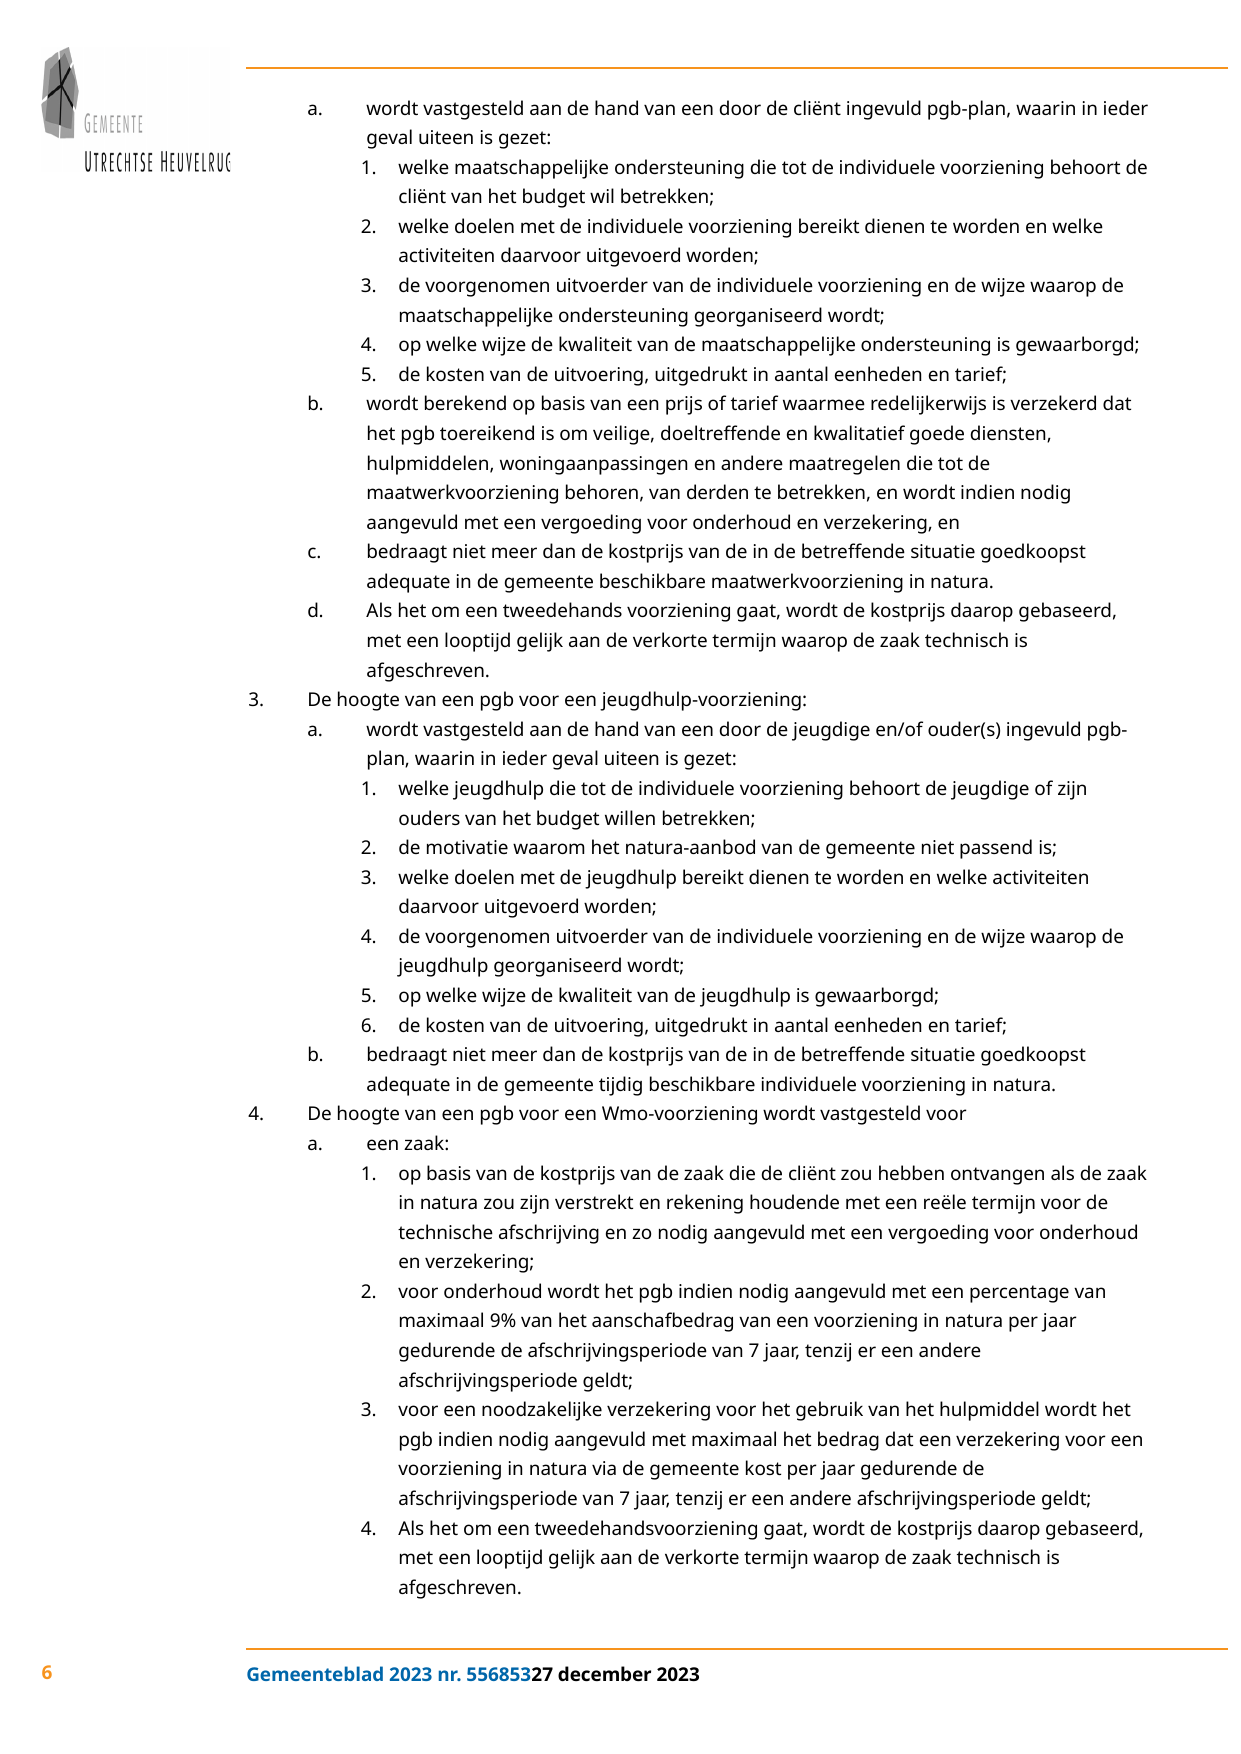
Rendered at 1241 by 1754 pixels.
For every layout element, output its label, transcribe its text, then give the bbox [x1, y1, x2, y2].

list de voorgenomen uitvoerder van de individuele voorziening en de wijze waarop de maatschappelijke ondersteuning georganiseerd wordt; [361, 272, 1152, 328]
list op welke wijze de kwaliteit van de jeugdhulp is gewaarborgd; [361, 982, 1152, 1008]
list de voorgenomen uitvoerder van de individuele voorziening en de wijze waarop de jeugdhulp georganiseerd wordt; [361, 923, 1152, 978]
list de kosten van de uitvoering, uitgedrukt in aantal eenheden en tarief; [361, 1012, 1152, 1038]
list Als het om een tweedehandsvoorziening gaat, wordt de kostprijs daarop gebaseerd, met een looptijd gelijk aan de verkorte termijn waarop de zaak technisch is afgeschreven. [361, 1515, 1152, 1600]
list wordt vastgesteld aan de hand van een door de jeugdige en/of ouder(s) ingevuld pgb-plan, waarin in ieder geval uiteen is gezet: [307, 716, 1152, 771]
list op welke wijze de kwaliteit van de maatschappelijke ondersteuning is gewaarborgd; [361, 331, 1152, 357]
list De hoogte van een pgb voor een jeugdhulp-voorziening: [248, 686, 1152, 712]
list een zaak: [307, 1130, 1152, 1156]
picture [41, 47, 231, 172]
list voor onderhoud wordt het pgb indien nodig aangevuld met een percentage van maximaal 9% van het aanschafbedrag van een voorziening in natura per jaar gedurende de afschrijvingsperiode van 7 jaar, tenzij er een andere afschrijvingsperiode geldt; [361, 1278, 1152, 1393]
list wordt berekend op basis van een prijs of tarief waarmee redelijkerwijs is verzekerd dat het pgb toereikend is om veilige, doeltreffende en kwalitatief goede diensten, hulpmiddelen, woningaanpassingen en andere maatregelen die tot de maatwerkvoorziening behoren, van derden te betrekken, en wordt indien nodig aangevuld met een vergoeding voor onderhoud en verzekering, en [307, 391, 1152, 535]
list welke jeugdhulp die tot de individuele voorziening behoort de jeugdige of zijn ouders van het budget willen betrekken; [361, 775, 1152, 831]
list bedraagt niet meer dan de kostprijs van de in de betreffende situatie goedkoopst adequate in de gemeente beschikbare maatwerkvoorziening in natura. [307, 538, 1152, 594]
list op basis van de kostprijs van de zaak die de cliënt zou hebben ontvangen als de zaak in natura zou zijn verstrekt en rekening houdende met een reële termijn voor de technische afschrijving en zo nodig aangevuld met een vergoeding voor onderhoud en verzekering; [361, 1160, 1152, 1274]
list Als het om een tweedehands voorziening gaat, wordt de kostprijs daarop gebaseerd, met een looptijd gelijk aan de verkorte termijn waarop de zaak technisch is afgeschreven. [307, 598, 1152, 683]
list welke doelen met de jeugdhulp bereikt dienen te worden en welke activiteiten daarvoor uitgevoerd worden; [361, 864, 1152, 919]
list welke doelen met de individuele voorziening bereikt dienen te worden en welke activiteiten daarvoor uitgevoerd worden; [361, 213, 1152, 268]
list wordt vastgesteld aan de hand van een door de cliënt ingevuld pgb-plan, waarin in ieder geval uiteen is gezet: [307, 95, 1152, 150]
list bedraagt niet meer dan de kostprijs van de in de betreffende situatie goedkoopst adequate in de gemeente tijdig beschikbare individuele voorziening in natura. [307, 1041, 1152, 1097]
list welke maatschappelijke ondersteuning die tot de individuele voorziening behoort de cliënt van het budget wil betrekken; [361, 154, 1152, 209]
list De hoogte van een pgb voor een Wmo-voorziening wordt vastgesteld voor [248, 1101, 1152, 1126]
list de motivatie waarom het natura-aanbod van de gemeente niet passend is; [361, 834, 1152, 860]
list de kosten van de uitvoering, uitgedrukt in aantal eenheden en tarief; [361, 361, 1152, 387]
list voor een noodzakelijke verzekering voor het gebruik van het hulpmiddel wordt het pgb indien nodig aangevuld met maximaal het bedrag dat een verzekering voor een voorziening in natura via de gemeente kost per jaar gedurende de afschrijvingsperiode van 7 jaar, tenzij er een andere afschrijvingsperiode geldt; [361, 1396, 1152, 1511]
